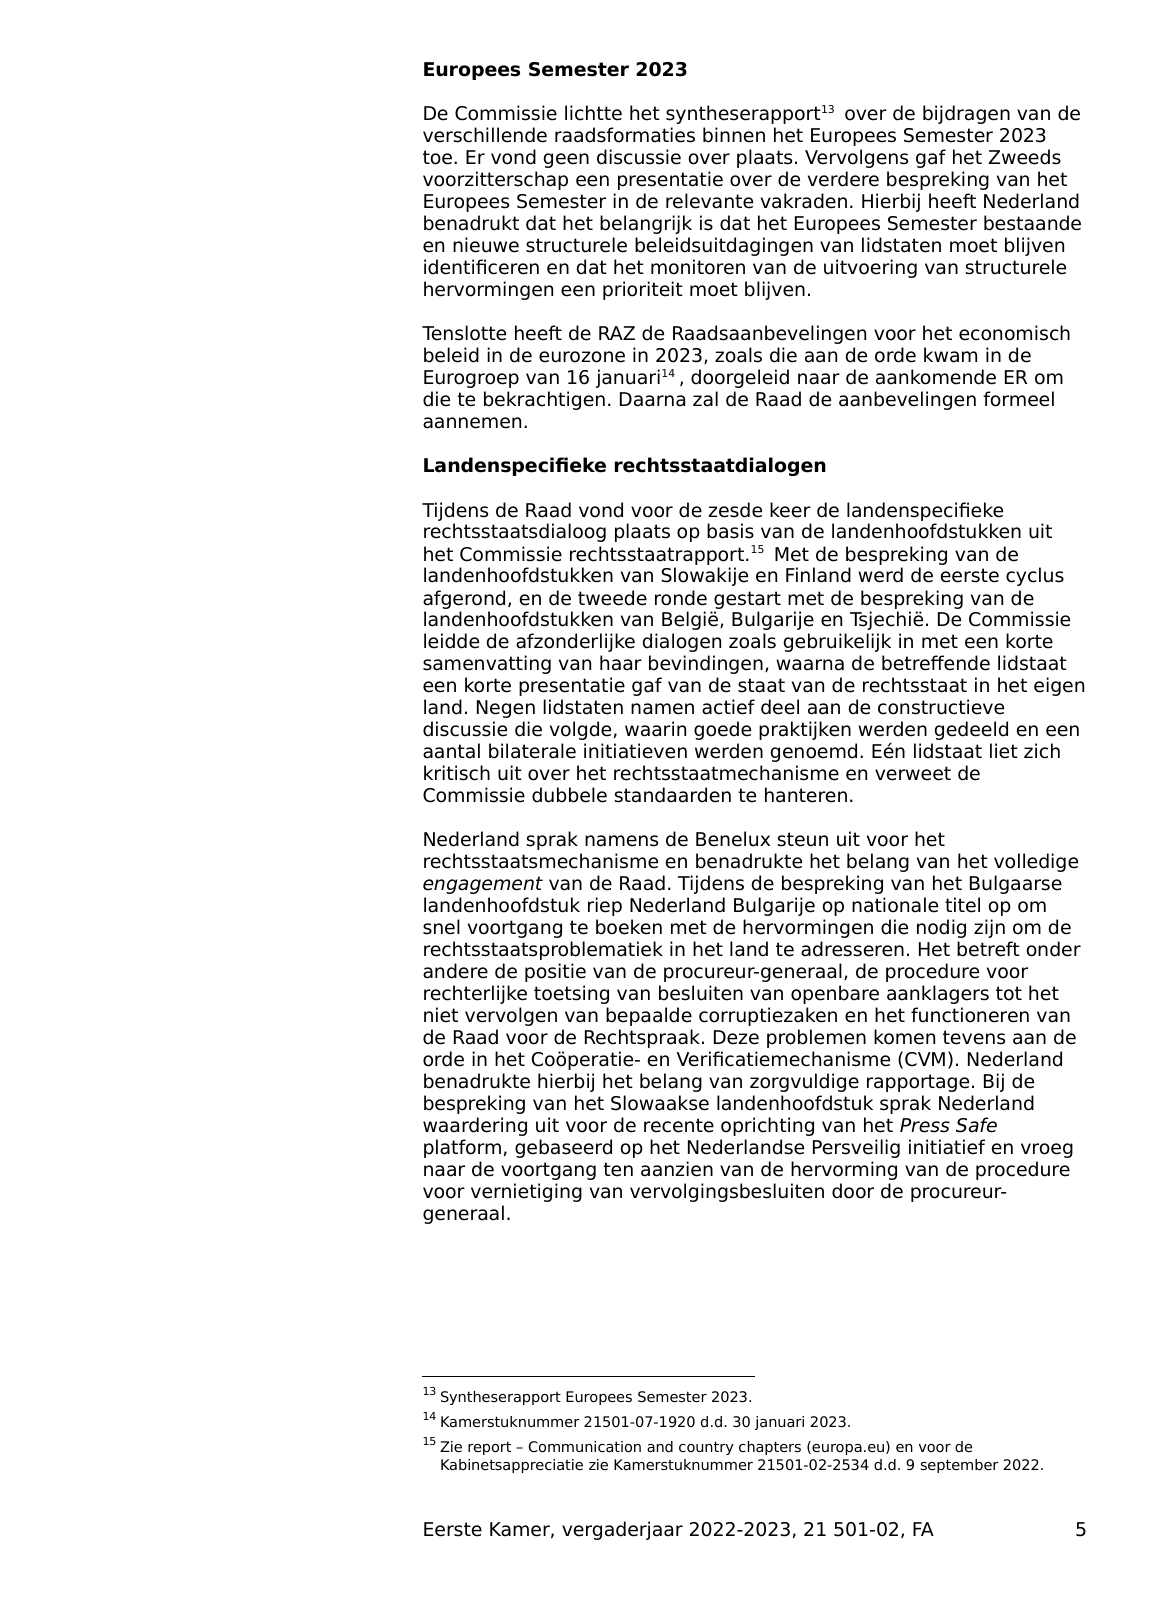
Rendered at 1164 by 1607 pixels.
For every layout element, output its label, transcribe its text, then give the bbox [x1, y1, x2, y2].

subtitle Europees Semester 2023 [422, 59, 1087, 81]
text Kamerstuknummer 21501-07-1920 d.d. 30 januari 2023. [422, 1410, 1087, 1432]
text Nederland sprak namens de Benelux steun uit voor het rechtsstaatsmechanisme en benadrukte het belang van het volledige engagement van de Raad. Tijdens de bespreking van het Bulgaarse landenhoofdstuk riep Nederland Bulgarije op nationale titel op om snel voortgang te boeken met de hervormingen die nodig zijn om de rechtsstaatsproblematiek in het land te adresseren. Het betreft onder andere de positie van de procureur-generaal, de procedure voor rechterlijke toetsing van besluiten van openbare aanklagers tot het niet vervolgen van bepaalde corruptiezaken en het functioneren van de Raad voor de Rechtspraak. Deze problemen komen tevens aan de orde in het Coöperatie- en Verificatiemechanisme (CVM). Nederland benadrukte hierbij het belang van zorgvuldige rapportage. Bij de bespreking van het Slowaakse landenhoofdstuk sprak Nederland waardering uit voor de recente oprichting van het Press Safe platform, gebaseerd op het Nederlandse Persveilig initiatief en vroeg naar de voortgang ten aanzien van de hervorming van de procedure voor vernietiging van vervolgingsbesluiten door de procureur-generaal. [422, 829, 1087, 1225]
text Tenslotte heeft de RAZ de Raadsaanbevelingen voor het economisch beleid in de eurozone in 2023, zoals die aan de orde kwam in de Eurogroep van 16 januari, doorgeleid naar de aankomende ER om die te bekrachtigen. Daarna zal de Raad de aanbevelingen formeel aannemen. [422, 323, 1087, 433]
text Zie report – Communication and country chapters (europa.eu) en voor de Kabinetsappreciatie zie Kamerstuknummer 21501-02-2534 d.d. 9 september 2022. [422, 1435, 1087, 1474]
text Syntheserapport Europees Semester 2023. [422, 1385, 1087, 1407]
subtitle Landenspecifieke rechtsstaatdialogen [422, 455, 1087, 477]
text De Commissie lichtte het syntheserapport over de bijdragen van de verschillende raadsformaties binnen het Europees Semester 2023 toe. Er vond geen discussie over plaats. Vervolgens gaf het Zweeds voorzitterschap een presentatie over de verdere bespreking van het Europees Semester in de relevante vakraden. Hierbij heeft Nederland benadrukt dat het belangrijk is dat het Europees Semester bestaande en nieuwe structurele beleidsuitdagingen van lidstaten moet blijven identificeren en dat het monitoren van de uitvoering van structurele hervormingen een prioriteit moet blijven. [422, 103, 1087, 301]
text Tijdens de Raad vond voor de zesde keer de landenspecifieke rechtsstaatsdialoog plaats op basis van de landenhoofdstukken uit het Commissie rechtsstaatrapport. Met de bespreking van de landenhoofdstukken van Slowakije en Finland werd de eerste cyclus afgerond, en de tweede ronde gestart met de bespreking van de landenhoofdstukken van België, Bulgarije en Tsjechië. De Commissie leidde de afzonderlijke dialogen zoals gebruikelijk in met een korte samenvatting van haar bevindingen, waarna de betreffende lidstaat een korte presentatie gaf van de staat van de rechtsstaat in het eigen land. Negen lidstaten namen actief deel aan de constructieve discussie die volgde, waarin goede praktijken werden gedeeld en een aantal bilaterale initiatieven werden genoemd. Eén lidstaat liet zich kritisch uit over het rechtsstaatmechanisme en verweet de Commissie dubbele standaarden te hanteren. [422, 499, 1087, 807]
